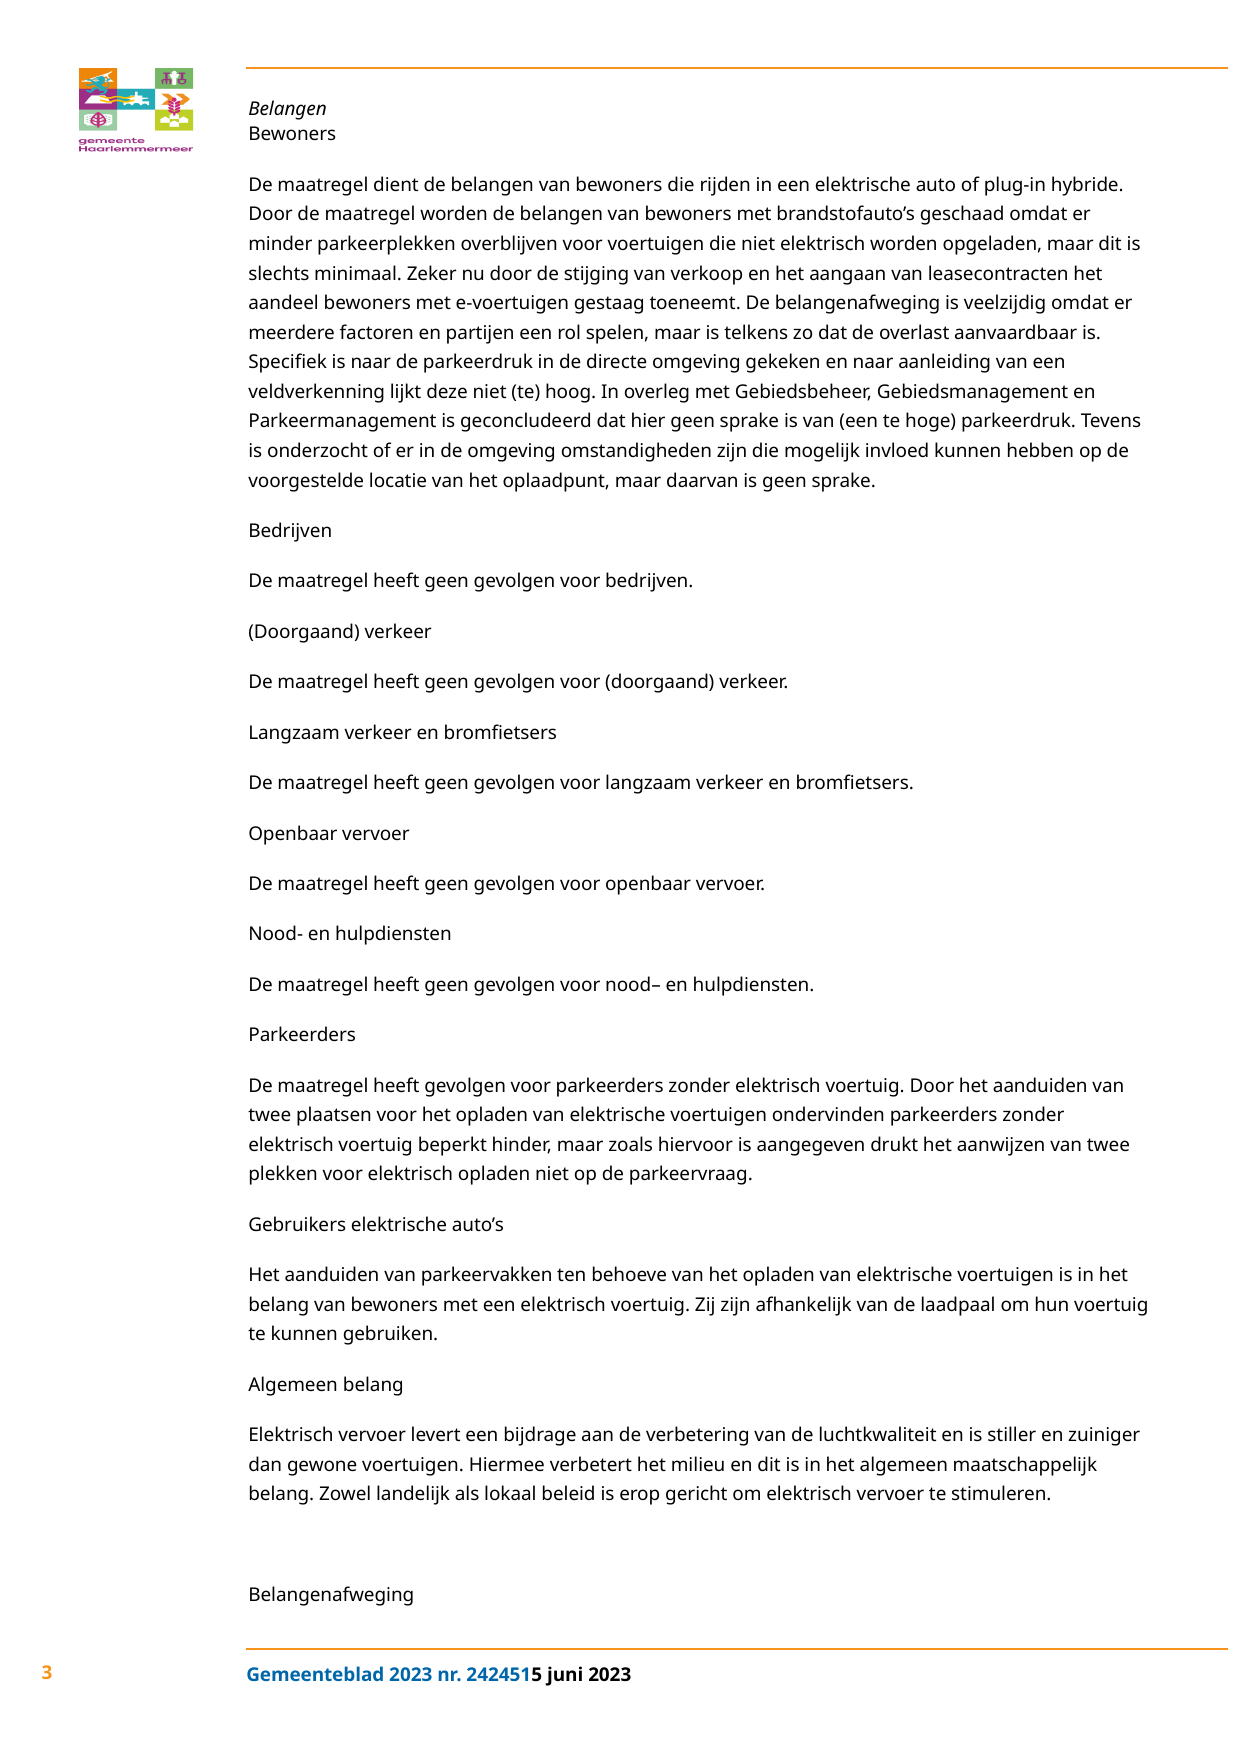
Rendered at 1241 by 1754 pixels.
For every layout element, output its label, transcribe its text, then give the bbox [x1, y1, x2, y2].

text Bewoners [248, 121, 1152, 146]
text De maatregel heeft geen gevolgen voor nood– en hulpdiensten. [248, 971, 1152, 997]
text De maatregel dient de belangen van bewoners die rijden in een elektrische auto of plug-in hybride. Door de maatregel worden de belangen van bewoners met brandstofauto’s geschaad omdat er minder parkeerplekken overblijven voor voertuigen die niet elektrisch worden opgeladen, maar dit is slechts minimaal. Zeker nu door de stijging van verkoop en het aangaan van leasecontracten het aandeel bewoners met e-voertuigen gestaag toeneemt. De belangenafweging is veelzijdig omdat er meerdere factoren en partijen een rol spelen, maar is telkens zo dat de overlast aanvaardbaar is. Specifiek is naar de parkeerdruk in de directe omgeving gekeken en naar aanleiding van een veldverkenning lijkt deze niet (te) hoog. In overleg met Gebiedsbeheer, Gebiedsmanagement en Parkeermanagement is geconcludeerd dat hier geen sprake is van (een te hoge) parkeerdruk. Tevens is onderzocht of er in de omgeving omstandigheden zijn die mogelijk invloed kunnen hebben op de voorgestelde locatie van het oplaadpunt, maar daarvan is geen sprake. [248, 171, 1152, 492]
text Belangenafweging [248, 1581, 1152, 1607]
text De maatregel heeft geen gevolgen voor (doorgaand) verkeer. [248, 668, 1152, 694]
text Gebruikers elektrische auto’s [248, 1211, 1152, 1237]
text Openbaar vervoer [248, 820, 1152, 845]
picture [41, 47, 231, 172]
text Nood- en hulpdiensten [248, 921, 1152, 946]
text (Doorgaand) verkeer [248, 618, 1152, 644]
text De maatregel heeft geen gevolgen voor langzaam verkeer en bromfietsers. [248, 769, 1152, 795]
text De maatregel heeft geen gevolgen voor openbaar vervoer. [248, 870, 1152, 896]
text De maatregel heeft geen gevolgen voor bedrijven. [248, 568, 1152, 593]
text Het aanduiden van parkeervakken ten behoeve van het opladen van elektrische voertuigen is in het belang van bewoners met een elektrisch voertuig. Zij zijn afhankelijk van de laadpaal om hun voertuig te kunnen gebruiken. [248, 1261, 1152, 1346]
text Bedrijven [248, 517, 1152, 543]
text Belangen [248, 95, 1152, 121]
text Elektrisch vervoer levert een bijdrage aan de verbetering van de luchtkwaliteit en is stiller en zuiniger dan gewone voertuigen. Hiermee verbetert het milieu en dit is in het algemeen maatschappelijk belang. Zowel landelijk als lokaal beleid is erop gericht om elektrisch vervoer te stimuleren. [248, 1421, 1152, 1506]
text Parkeerders [248, 1021, 1152, 1047]
text Algemeen belang [248, 1371, 1152, 1397]
text Langzaam verkeer en bromfietsers [248, 719, 1152, 744]
text De maatregel heeft gevolgen voor parkeerders zonder elektrisch voertuig. Door het aanduiden van twee plaatsen voor het opladen van elektrische voertuigen ondervinden parkeerders zonder elektrisch voertuig beperkt hinder, maar zoals hiervoor is aangegeven drukt het aanwijzen van twee plekken voor elektrisch opladen niet op de parkeervraag. [248, 1072, 1152, 1186]
